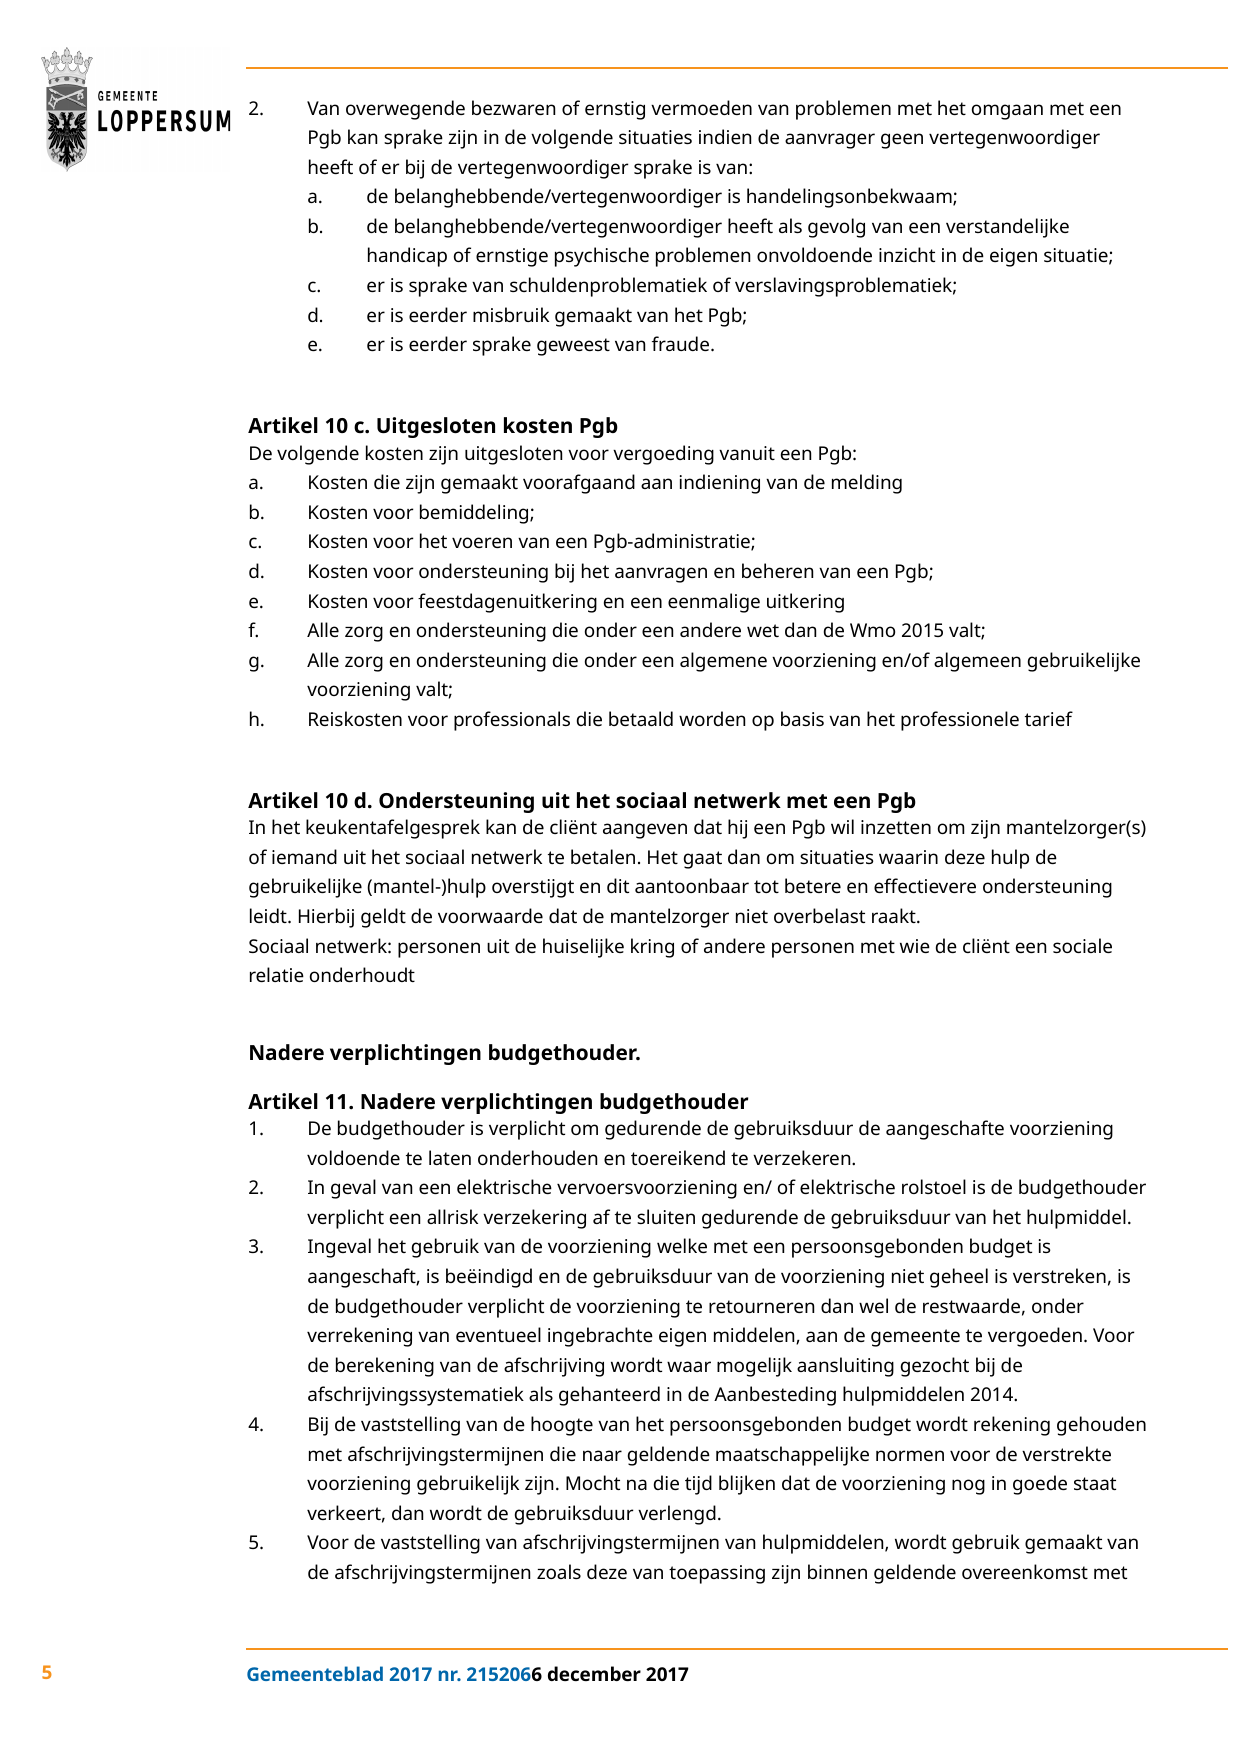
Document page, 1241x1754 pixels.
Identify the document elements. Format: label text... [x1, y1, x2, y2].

list de belanghebbende/vertegenwoordiger heeft als gevolg van een verstandelijke handicap of ernstige psychische problemen onvoldoende inzicht in de eigen situatie; [307, 213, 1152, 268]
list de belanghebbende/vertegenwoordiger is handelingsonbekwaam; [307, 183, 1152, 209]
list Kosten voor bemiddeling; [248, 499, 1152, 525]
list Alle zorg en ondersteuning die onder een algemene voorziening en/of algemeen gebruikelijke voorziening valt; [248, 647, 1152, 702]
list er is eerder misbruik gemaakt van het Pgb; [307, 302, 1152, 328]
picture [41, 47, 231, 172]
list Kosten die zijn gemaakt voorafgaand aan indiening van de melding [248, 469, 1152, 495]
list Kosten voor ondersteuning bij het aanvragen en beheren van een Pgb; [248, 558, 1152, 584]
text Artikel 11. Nadere verplichtingen budgethouder [248, 1087, 1152, 1115]
text Nadere verplichtingen budgethouder. [248, 1038, 1152, 1066]
list In geval van een elektrische vervoersvoorziening en/ of elektrische rolstoel is de budgethouder verplicht een allrisk verzekering af te sluiten gedurende de gebruiksduur van het hulpmiddel. [248, 1174, 1152, 1230]
list Kosten voor het voeren van een Pgb-administratie; [248, 529, 1152, 554]
list Alle zorg en ondersteuning die onder een andere wet dan de Wmo 2015 valt; [248, 617, 1152, 643]
list Bij de vaststelling van de hoogte van het persoonsgebonden budget wordt rekening gehouden met afschrijvingstermijnen die naar geldende maatschappelijke normen voor de verstrekte voorziening gebruikelijk zijn. Mocht na die tijd blijken dat de voorziening nog in goede staat verkeert, dan wordt de gebruiksduur verlengd. [248, 1411, 1152, 1526]
list De budgethouder is verplicht om gedurende de gebruiksduur de aangeschafte voorziening voldoende te laten onderhouden en toereikend te verzekeren. [248, 1115, 1152, 1171]
text Artikel 10 d. Ondersteuning uit het sociaal netwerk met een Pgb [248, 786, 1152, 814]
text In het keukentafelgesprek kan de cliënt aangeven dat hij een Pgb wil inzetten om zijn mantelzorger(s) of iemand uit het sociaal netwerk te betalen. Het gaat dan om situaties waarin deze hulp de gebruikelijke (mantel-)hulp overstijgt en dit aantoonbaar tot betere en effectievere ondersteuning leidt. Hierbij geldt de voorwaarde dat de mantelzorger niet overbelast raakt. [248, 814, 1152, 929]
text Sociaal netwerk: personen uit de huiselijke kring of andere personen met wie de cliënt een sociale relatie onderhoudt [248, 933, 1152, 988]
list Reiskosten voor professionals die betaald worden op basis van het professionele tarief [248, 706, 1152, 732]
list er is eerder sprake geweest van fraude. [307, 331, 1152, 357]
list Van overwegende bezwaren of ernstig vermoeden van problemen met het omgaan met een Pgb kan sprake zijn in de volgende situaties indien de aanvrager geen vertegenwoordiger heeft of er bij de vertegenwoordiger sprake is van: [248, 95, 1152, 180]
text Artikel 10 c. Uitgesloten kosten Pgb [248, 411, 1152, 440]
list er is sprake van schuldenproblematiek of verslavingsproblematiek; [307, 272, 1152, 298]
list Voor de vaststelling van afschrijvingstermijnen van hulpmiddelen, wordt gebruik gemaakt van de afschrijvingstermijnen zoals deze van toepassing zijn binnen geldende overeenkomst met [248, 1529, 1152, 1585]
list Kosten voor feestdagenuitkering en een eenmalige uitkering [248, 588, 1152, 613]
list Ingeval het gebruik van de voorziening welke met een persoonsgebonden budget is aangeschaft, is beëindigd en de gebruiksduur van de voorziening niet geheel is verstreken, is de budgethouder verplicht de voorziening te retourneren dan wel de restwaarde, onder verrekening van eventueel ingebrachte eigen middelen, aan de gemeente te vergoeden. Voor de berekening van de afschrijving wordt waar mogelijk aansluiting gezocht bij de afschrijvingssystematiek als gehanteerd in de Aanbesteding hulpmiddelen 2014. [248, 1234, 1152, 1407]
text De volgende kosten zijn uitgesloten voor vergoeding vanuit een Pgb: [248, 440, 1152, 466]
